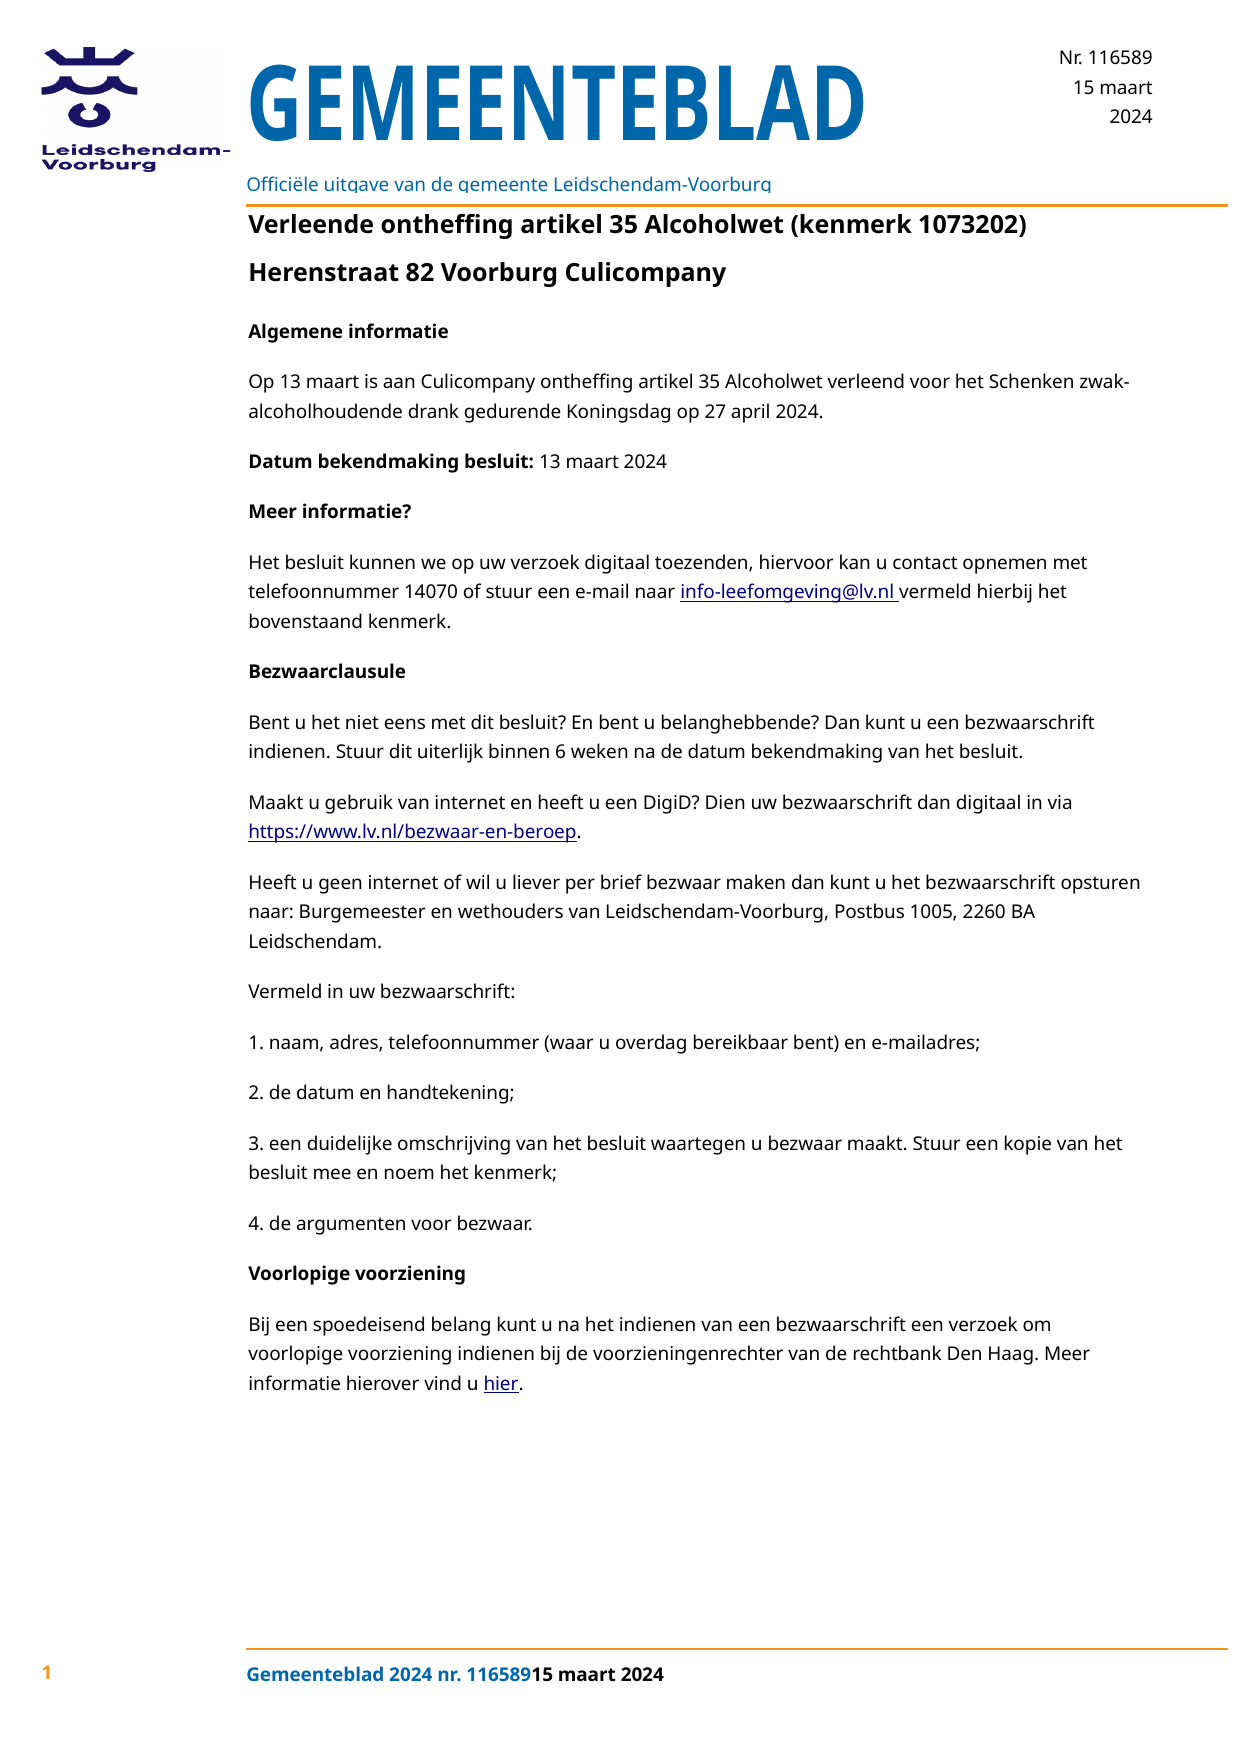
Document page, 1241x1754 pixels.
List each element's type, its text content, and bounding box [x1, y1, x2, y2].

text 4. de argumenten voor bezwaar. [248, 1210, 1152, 1236]
text Vermeld in uw bezwaarschrift: [248, 979, 1152, 1004]
text Op 13 maart is aan Culicompany ontheffing artikel 35 Alcoholwet verleend voor het Schenken zwak-alcoholhoudende drank gedurende Koningsdag op 27 april 2024. [248, 368, 1152, 424]
text Verleende ontheffing artikel 35 Alcoholwet (kenmerk 1073202) Herenstraat 82 Voorburg Culicompany [248, 207, 1152, 288]
text Algemene informatie [248, 318, 1152, 344]
text Het besluit kunnen we op uw verzoek digitaal toezenden, hiervoor kan u contact opnemen met telefoonnummer 14070 of stuur een e-mail naar info-leefomgeving@lv.nl vermeld hierbij het bovenstaand kenmerk. [248, 549, 1152, 634]
text Bezwaarclausule [248, 659, 1152, 684]
text Meer informatie? [248, 499, 1152, 524]
text Bij een spoedeisend belang kunt u na het indienen van een bezwaarschrift een verzoek om voorlopige voorziening indienen bij de voorzieningenrechter van de rechtbank Den Haag. Meer informatie hierover vind u hier. [248, 1311, 1152, 1396]
picture [41, 47, 231, 172]
text Voorlopige voorziening [248, 1260, 1152, 1286]
text Bent u het niet eens met dit besluit? En bent u belanghebbende? Dan kunt u een bezwaarschrift indienen. Stuur dit uiterlijk binnen 6 weken na de datum bekendmaking van het besluit. [248, 709, 1152, 764]
text 2. de datum en handtekening; [248, 1079, 1152, 1105]
text Heeft u geen internet of wil u liever per brief bezwaar maken dan kunt u het bezwaarschrift opsturen naar: Burgemeester en wethouders van Leidschendam-Voorburg, Postbus 1005, 2260 BA Leidschendam. [248, 869, 1152, 954]
text Maakt u gebruik van internet en heeft u een DigiD? Dien uw bezwaarschrift dan digitaal in via https://www.lv.nl/bezwaar-en-beroep. [248, 789, 1152, 844]
text 3. een duidelijke omschrijving van het besluit waartegen u bezwaar maakt. Stuur een kopie van het besluit mee en noem het kenmerk; [248, 1130, 1152, 1185]
text Datum bekendmaking besluit: 13 maart 2024 [248, 448, 1152, 474]
text 1. naam, adres, telefoonnummer (waar u overdag bereikbaar bent) en e-mailadres; [248, 1029, 1152, 1055]
